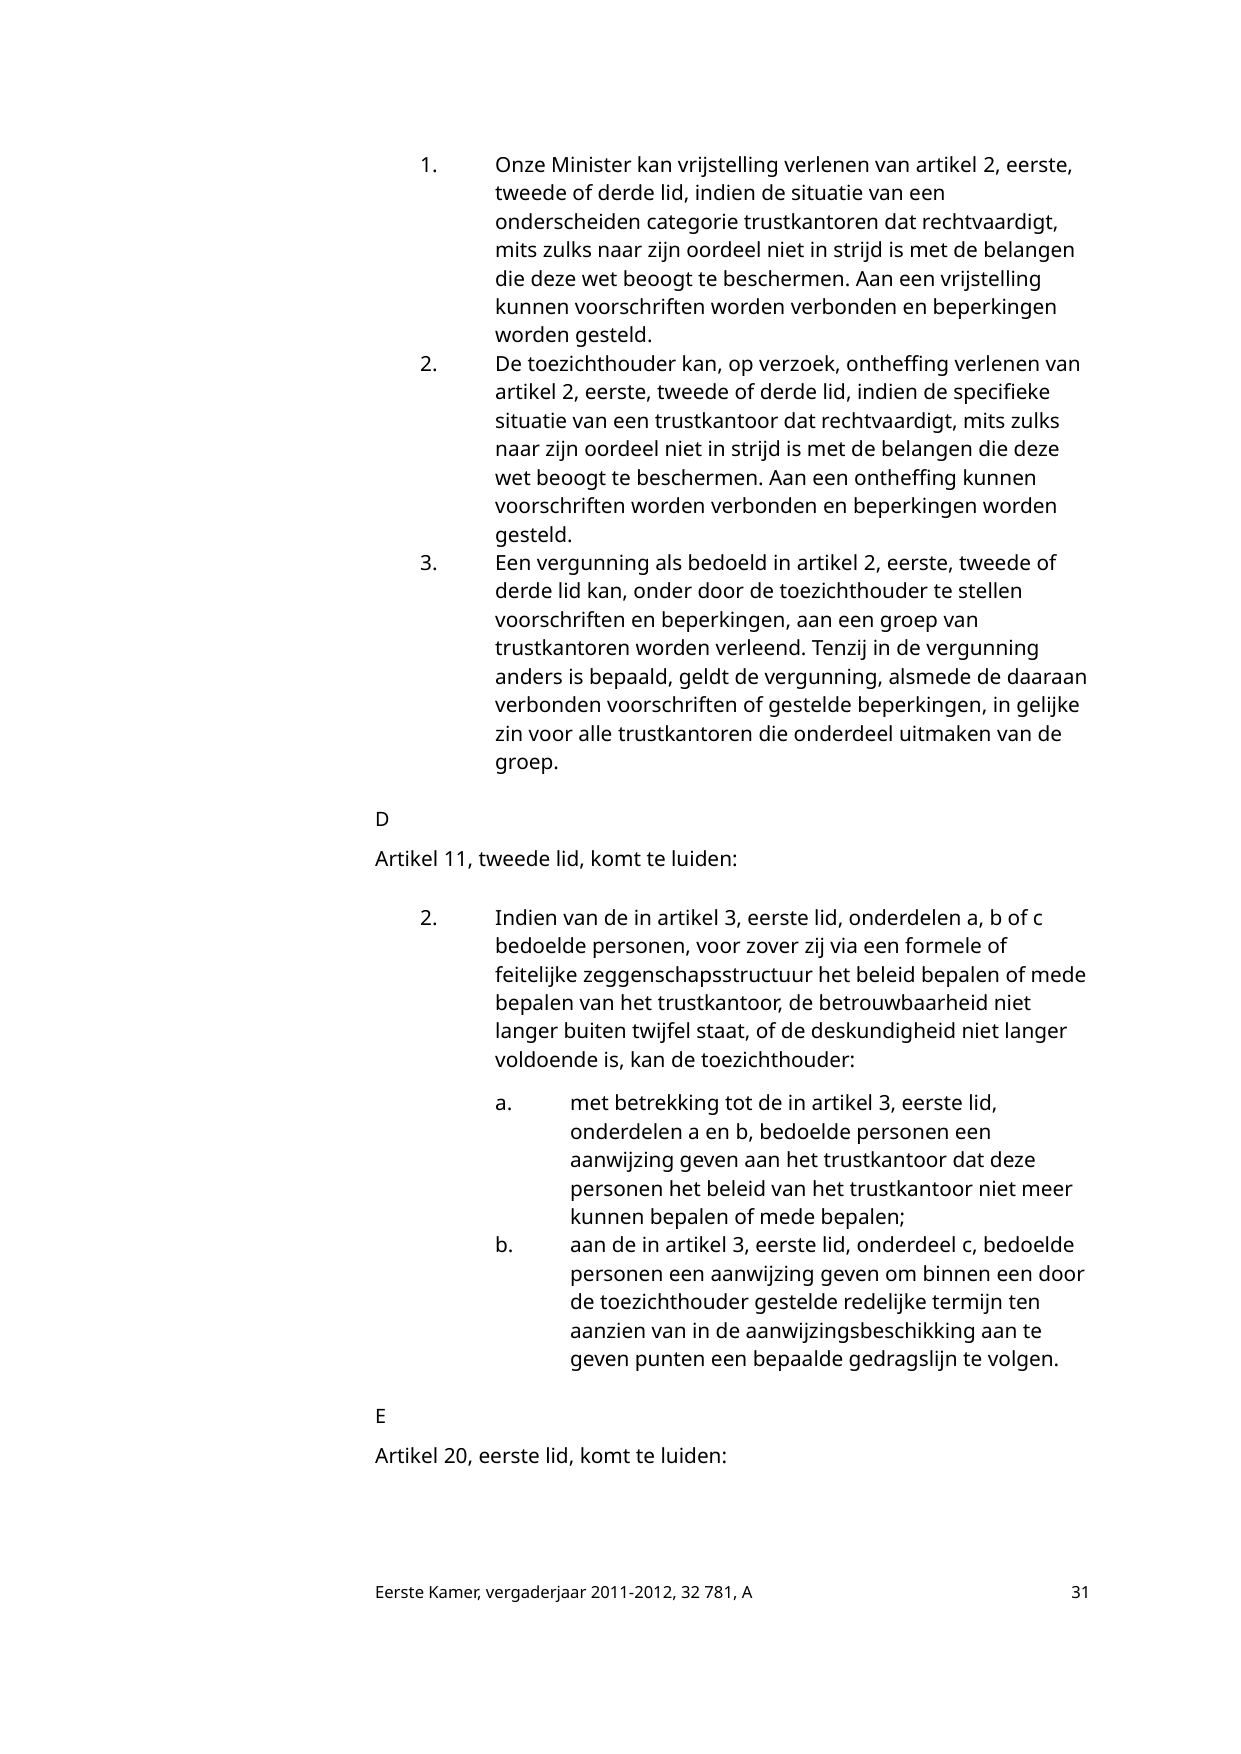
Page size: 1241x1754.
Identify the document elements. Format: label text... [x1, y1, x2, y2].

text Artikel 20, eerste lid, komt te luiden: [375, 1442, 1090, 1470]
list met betrekking tot de in artikel 3, eerste lid, onderdelen a en b, bedoelde personen een aanwijzing geven aan het trustkantoor dat deze personen het beleid van het trustkantoor niet meer kunnen bepalen of mede bepalen; [495, 1088, 1090, 1231]
text Artikel 11, tweede lid, komt te luiden: [375, 844, 1090, 873]
text E [375, 1403, 1090, 1430]
text D [375, 806, 1090, 833]
list Indien van de in artikel 3, eerste lid, onderdelen a, b of c bedoelde personen, voor zover zij via een formele of feitelijke zeggenschapsstructuur het beleid bepalen of mede bepalen van het trustkantoor, de betrouwbaarheid niet langer buiten twijfel staat, of de deskundigheid niet langer voldoende is, kan de toezichthouder: [420, 903, 1090, 1073]
list Onze Minister kan vrijstelling verlenen van artikel 2, eerste, tweede of derde lid, indien de situatie van een onderscheiden categorie trustkantoren dat rechtvaardigt, mits zulks naar zijn oordeel niet in strijd is met de belangen die deze wet beoogt te beschermen. Aan een vrijstelling kunnen voorschriften worden verbonden en beperkingen worden gesteld. [420, 150, 1090, 349]
list Een vergunning als bedoeld in artikel 2, eerste, tweede of derde lid kan, onder door de toezichthouder te stellen voorschriften en beperkingen, aan een groep van trustkantoren worden verleend. Tenzij in de vergunning anders is bepaald, geldt de vergunning, alsmede de daaraan verbonden voorschriften of gestelde beperkingen, in gelijke zin voor alle trustkantoren die onderdeel uitmaken van de groep. [420, 548, 1090, 776]
list aan de in artikel 3, eerste lid, onderdeel c, bedoelde personen een aanwijzing geven om binnen een door de toezichthouder gestelde redelijke termijn ten aanzien van in de aanwijzingsbeschikking aan te geven punten een bepaalde gedragslijn te volgen. [495, 1231, 1090, 1373]
list De toezichthouder kan, op verzoek, ontheffing verlenen van artikel 2, eerste, tweede of derde lid, indien de specifieke situatie van een trustkantoor dat rechtvaardigt, mits zulks naar zijn oordeel niet in strijd is met de belangen die deze wet beoogt te beschermen. Aan een ontheffing kunnen voorschriften worden verbonden en beperkingen worden gesteld. [420, 349, 1090, 548]
